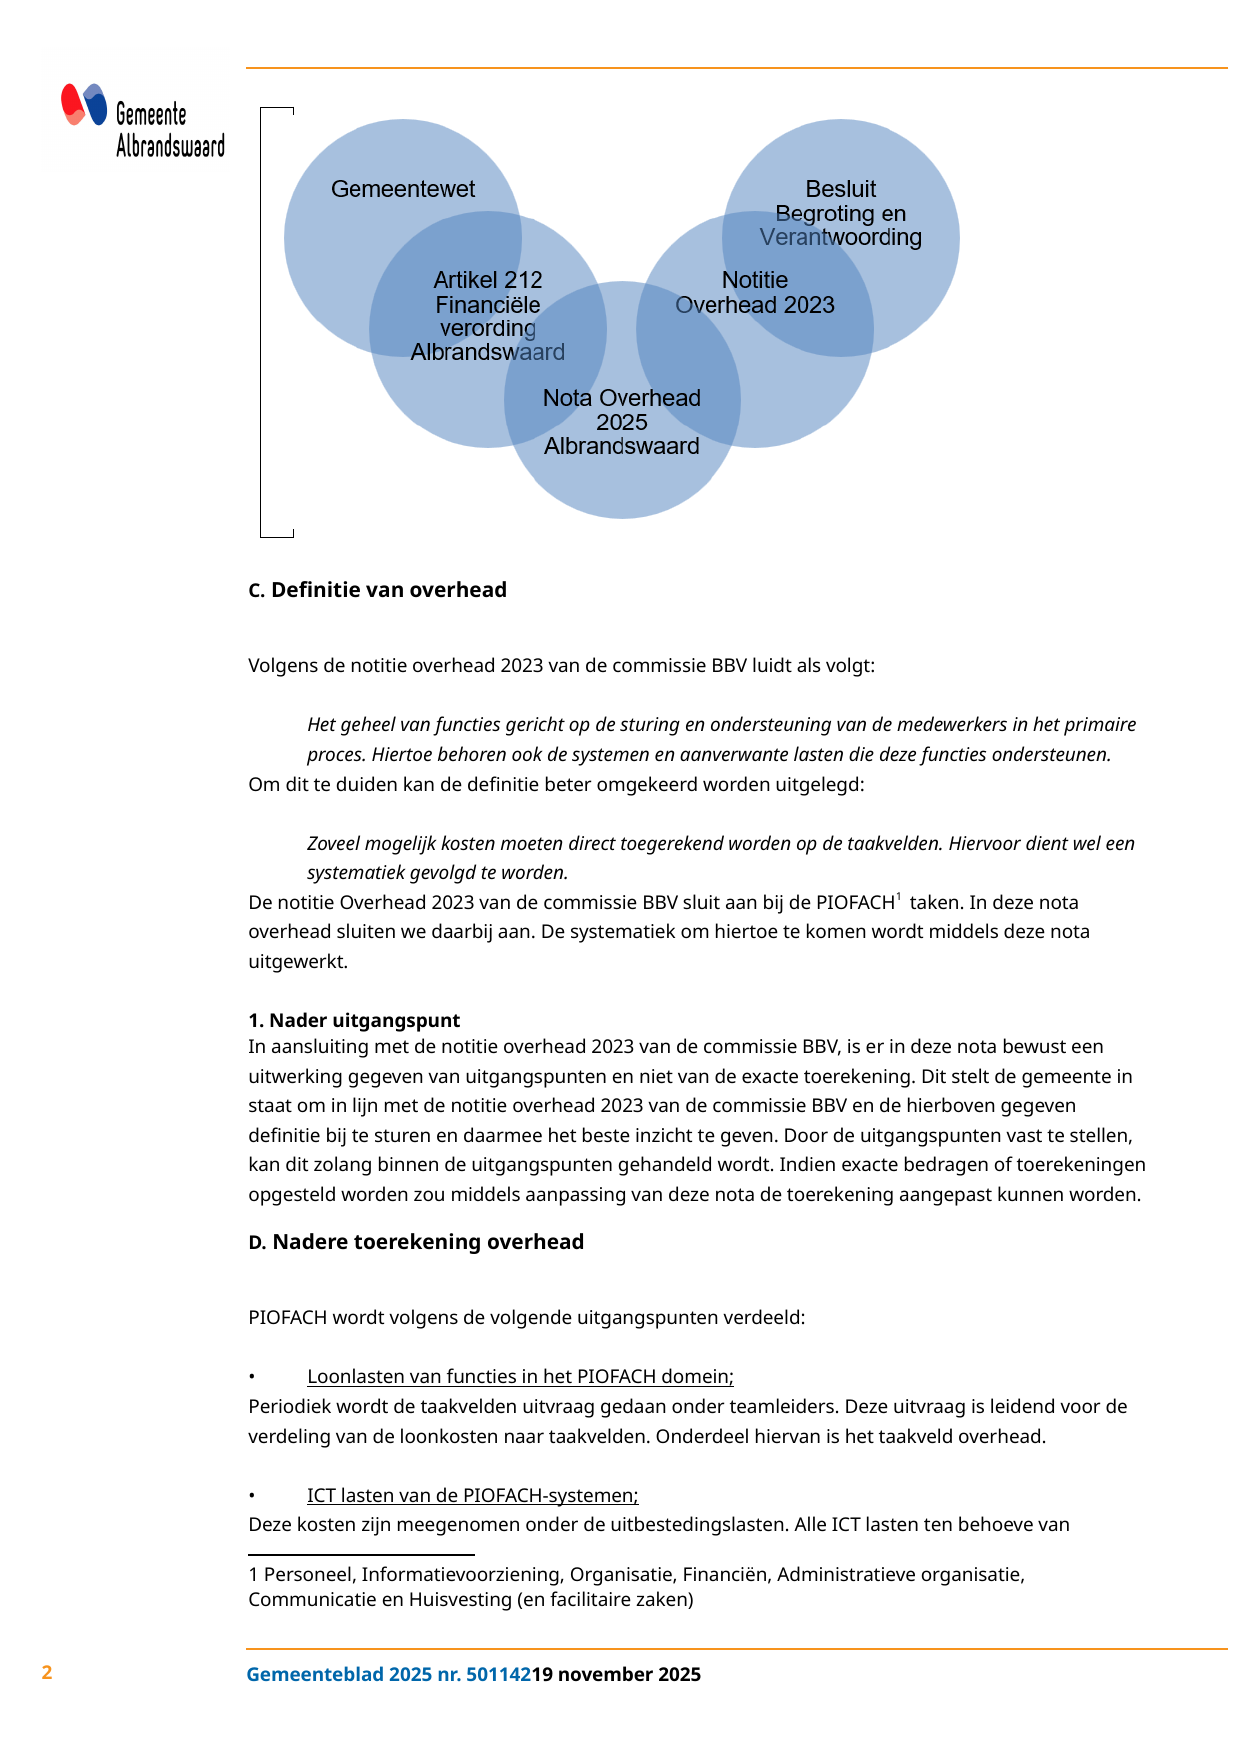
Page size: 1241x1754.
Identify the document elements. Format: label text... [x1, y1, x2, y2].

list Loonlasten van functies in het PIOFACH domein; [248, 1364, 1152, 1389]
picture [268, 115, 978, 529]
list Zoveel mogelijk kosten moeten direct toegerekend worden op de taakvelden. Hiervoor dient wel een systematiek gevolgd te worden. [248, 830, 1152, 885]
text PIOFACH wordt volgens de volgende uitgangspunten verdeeld: [248, 1304, 1152, 1330]
list Het geheel van functies gericht op de sturing en ondersteuning van de medewerkers in het primaire proces. Hiertoe behoren ook de systemen en aanverwante lasten die deze functies ondersteunen. [248, 712, 1152, 767]
text Om dit te duiden kan de definitie beter omgekeerd worden uitgelegd: [248, 771, 1152, 797]
list ICT lasten van de PIOFACH-systemen; [248, 1482, 1152, 1508]
text Deze kosten zijn meegenomen onder de uitbestedingslasten. Alle ICT lasten ten behoeve van [248, 1512, 1152, 1537]
text In aansluiting met de notitie overhead 2023 van de commissie BBV, is er in deze nota bewust een uitwerking gegeven van uitgangspunten en niet van de exacte toerekening. Dit stelt de gemeente in staat om in lijn met de notitie overhead 2023 van de commissie BBV en de hierboven gegeven definitie bij te sturen en daarmee het beste inzicht te geven. Door de uitgangspunten vast te stellen, kan dit zolang binnen de uitgangspunten gehandeld wordt. Indien exacte bedragen of toerekeningen opgesteld worden zou middels aanpassing van deze nota de toerekening aangepast kunnen worden. [248, 1033, 1152, 1207]
text Periodiek wordt de taakvelden uitvraag gedaan onder teamleiders. Deze uitvraag is leidend voor de verdeling van de loonkosten naar taakvelden. Onderdeel hiervan is het taakveld overhead. [248, 1393, 1152, 1448]
text 1. Nader uitgangspunt [248, 1007, 1152, 1033]
picture [41, 47, 231, 172]
text De notitie Overhead 2023 van de commissie BBV sluit aan bij de PIOFACH taken. In deze nota overhead sluiten we daarbij aan. De systematiek om hiertoe te komen wordt middels deze nota uitgewerkt. [248, 889, 1152, 974]
text C. Definitie van overhead [248, 575, 1152, 603]
text Volgens de notitie overhead 2023 van de commissie BBV luidt als volgt: [248, 652, 1152, 678]
text Personeel, Informatievoorziening, Organisatie, Financiën, Administratieve organisatie, Communicatie en Huisvesting (en facilitaire zaken) [248, 1561, 1152, 1612]
text D. Nadere toerekening overhead [248, 1227, 1152, 1255]
